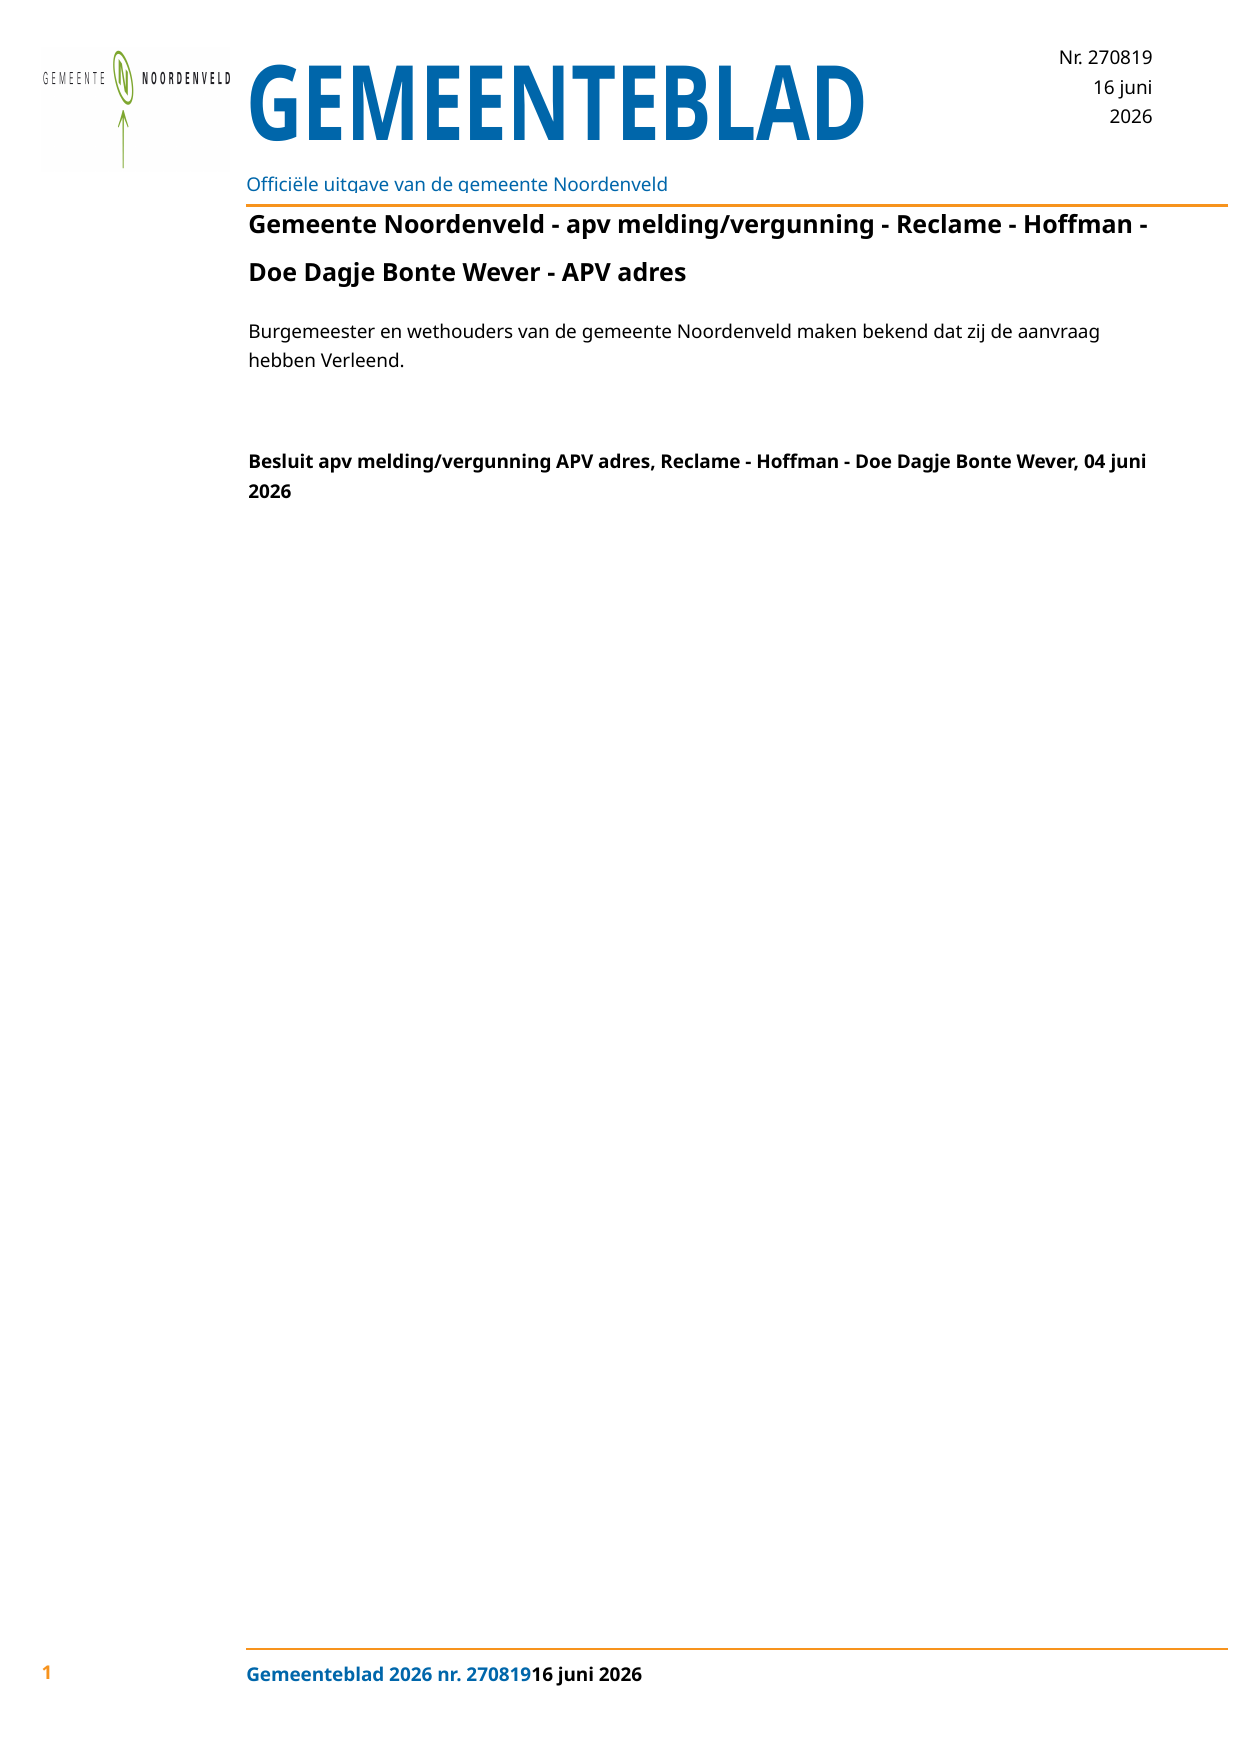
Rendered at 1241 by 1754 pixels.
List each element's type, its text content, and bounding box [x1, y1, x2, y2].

text Gemeente Noordenveld - apv melding/vergunning - Reclame - Hoffman - Doe Dagje Bonte Wever - APV adres [248, 207, 1152, 288]
picture [41, 47, 231, 172]
text Besluit apv melding/vergunning APV adres, Reclame - Hoffman - Doe Dagje Bonte Wever, 04 juni 2026 [248, 448, 1152, 504]
text Burgemeester en wethouders van de gemeente Noordenveld maken bekend dat zij de aanvraag hebben Verleend. [248, 318, 1152, 373]
